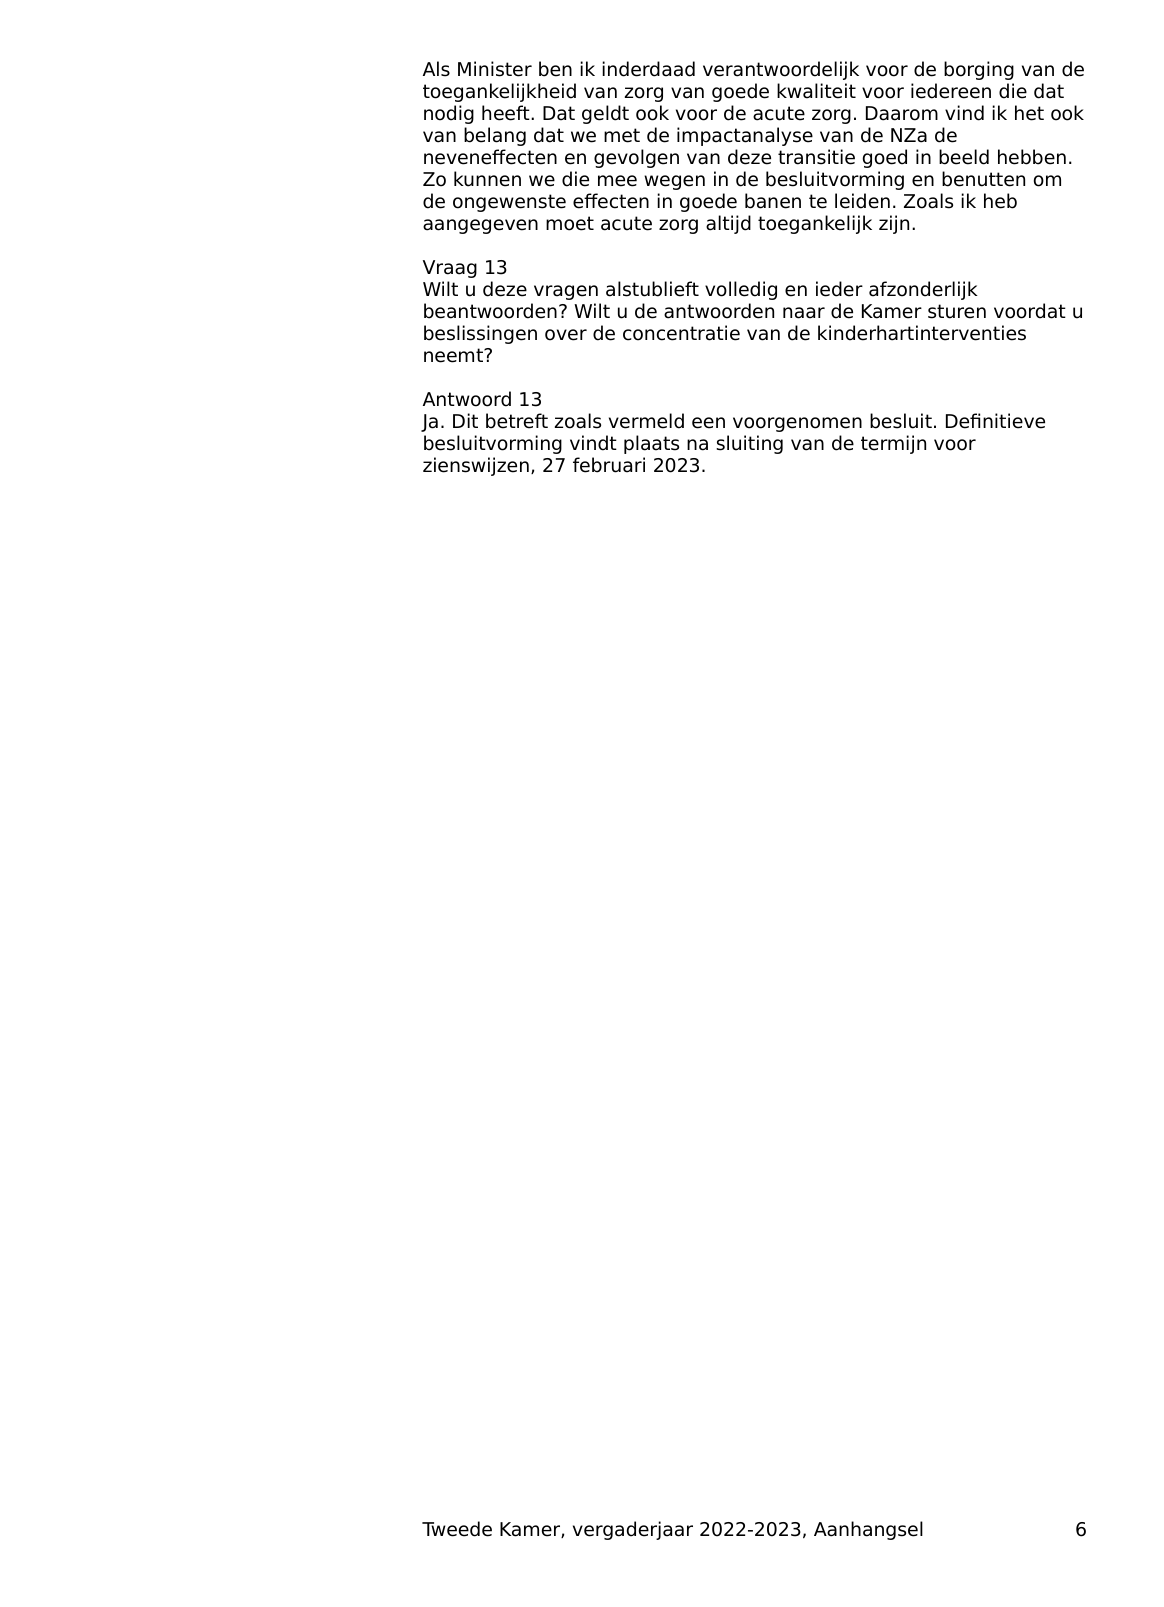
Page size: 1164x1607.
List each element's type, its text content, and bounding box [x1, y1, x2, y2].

text Wilt u deze vragen alstublieft volledig en ieder afzonderlijk beantwoorden? Wilt u de antwoorden naar de Kamer sturen voordat u beslissingen over de concentratie van de kinderhartinterventies neemt? [422, 279, 1087, 367]
text Ja. Dit betreft zoals vermeld een voorgenomen besluit. Definitieve besluitvorming vindt plaats na sluiting van de termijn voor zienswijzen, 27 februari 2023. [422, 411, 1087, 477]
text Antwoord 13 [422, 389, 1087, 411]
text Als Minister ben ik inderdaad verantwoordelijk voor de borging van de toegankelijkheid van zorg van goede kwaliteit voor iedereen die dat nodig heeft. Dat geldt ook voor de acute zorg. Daarom vind ik het ook van belang dat we met de impactanalyse van de NZa de neveneffecten en gevolgen van deze transitie goed in beeld hebben. Zo kunnen we die mee wegen in de besluitvorming en benutten om de ongewenste effecten in goede banen te leiden. Zoals ik heb aangegeven moet acute zorg altijd toegankelijk zijn. [422, 59, 1087, 235]
text Vraag 13 [422, 257, 1087, 279]
